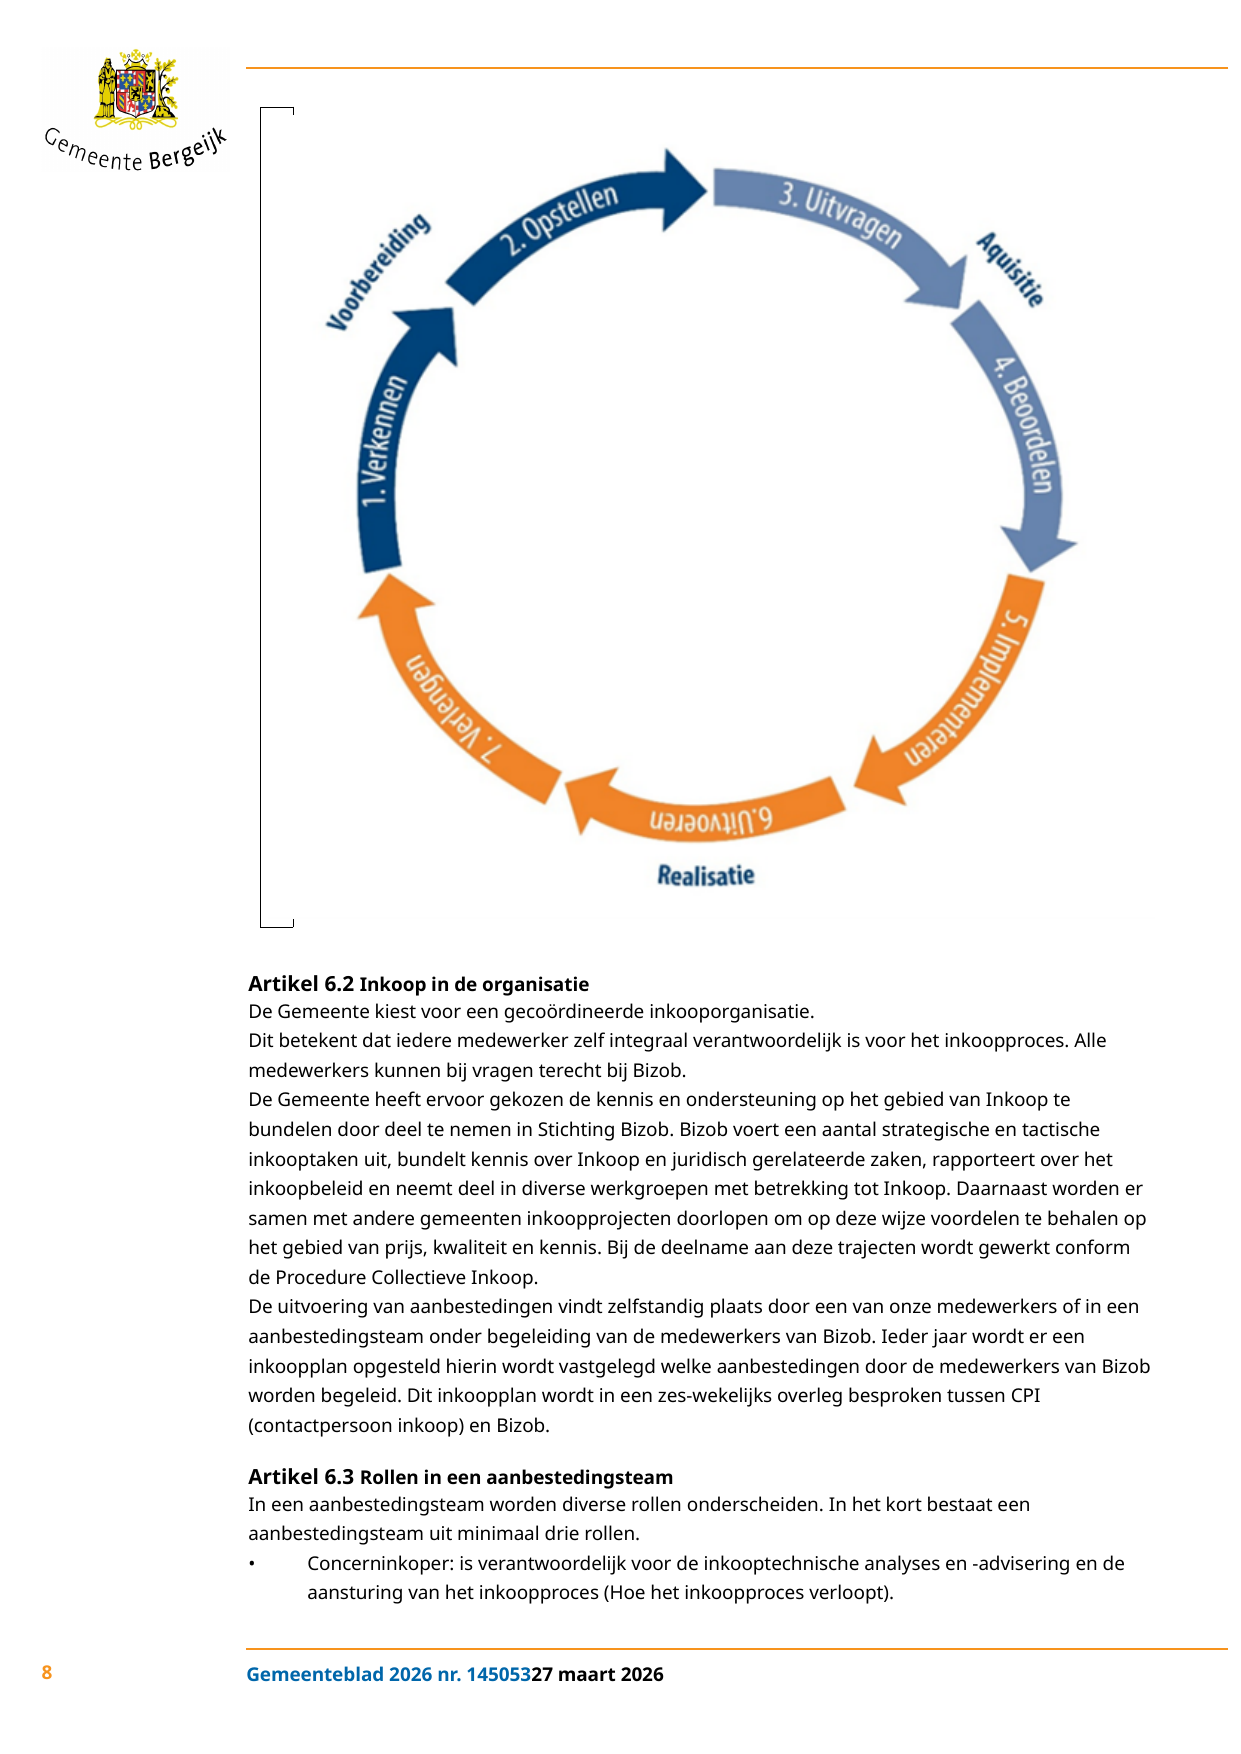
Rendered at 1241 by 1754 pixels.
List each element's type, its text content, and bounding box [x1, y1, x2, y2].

list Concerninkoper: is verantwoordelijk voor de inkooptechnische analyses en -advisering en de aansturing van het inkoopproces (Hoe het inkoopproces verloopt). [248, 1550, 1152, 1605]
text In een aanbestedingsteam worden diverse rollen onderscheiden. In het kort bestaat een aanbestedingsteam uit minimaal drie rollen. [248, 1491, 1152, 1546]
text Artikel 6.2 Inkoop in de organisatie [248, 969, 1152, 998]
text De Gemeente kiest voor een gecoördineerde inkooporganisatie. [248, 998, 1152, 1023]
picture [41, 47, 231, 172]
text Artikel 6.3 Rollen in een aanbestedingsteam [248, 1462, 1152, 1491]
text De uitvoering van aanbestedingen vindt zelfstandig plaats door een van onze medewerkers of in een aanbestedingsteam onder begeleiding van de medewerkers van Bizob. Ieder jaar wordt er een inkoopplan opgesteld hierin wordt vastgelegd welke aanbestedingen door de medewerkers van Bizob worden begeleid. Dit inkoopplan wordt in een zes-wekelijks overleg besproken tussen CPI (contactpersoon inkoop) en Bizob. [248, 1294, 1152, 1438]
text Dit betekent dat iedere medewerker zelf integraal verantwoordelijk is voor het inkoopproces. Alle medewerkers kunnen bij vragen terecht bij Bizob. [248, 1027, 1152, 1083]
picture [268, 115, 1155, 919]
text De Gemeente heeft ervoor gekozen de kennis en ondersteuning op het gebied van Inkoop te bundelen door deel te nemen in Stichting Bizob. Bizob voert een aantal strategische en tactische inkooptaken uit, bundelt kennis over Inkoop en juridisch gerelateerde zaken, rapporteert over het inkoopbeleid en neemt deel in diverse werkgroepen met betrekking tot Inkoop. Daarnaast worden er samen met andere gemeenten inkoopprojecten doorlopen om op deze wijze voordelen te behalen op het gebied van prijs, kwaliteit en kennis. Bij de deelname aan deze trajecten wordt gewerkt conform de Procedure Collectieve Inkoop. [248, 1087, 1152, 1290]
